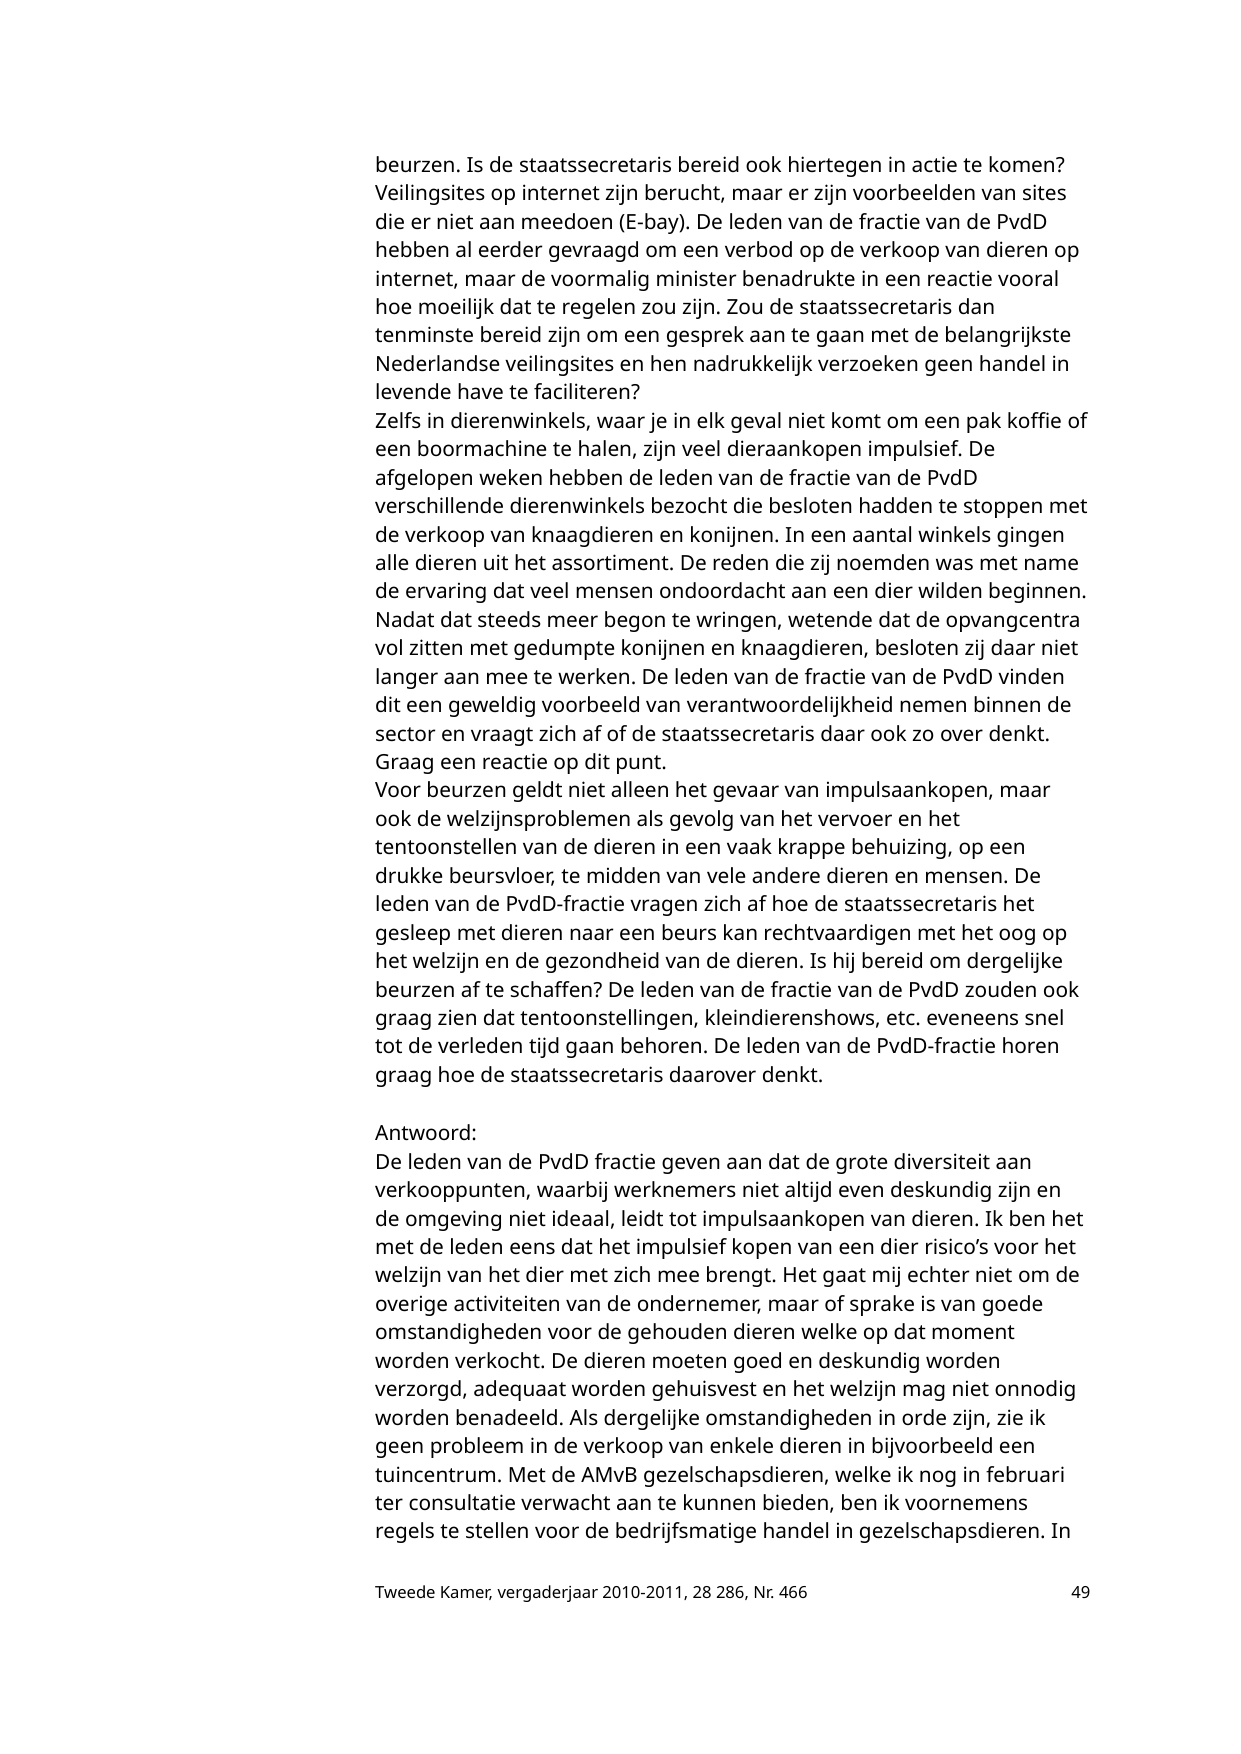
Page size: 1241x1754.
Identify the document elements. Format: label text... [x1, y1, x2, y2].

text Zelfs in dierenwinkels, waar je in elk geval niet komt om een pak koffie of een boormachine te halen, zijn veel dieraankopen impulsief. De afgelopen weken hebben de leden van de fractie van de PvdD verschillende dierenwinkels bezocht die besloten hadden te stoppen met de verkoop van knaagdieren en konijnen. In een aantal winkels gingen alle dieren uit het assortiment. De reden die zij noemden was met name de ervaring dat veel mensen ondoordacht aan een dier wilden beginnen. Nadat dat steeds meer begon te wringen, wetende dat de opvangcentra vol zitten met gedumpte konijnen en knaagdieren, besloten zij daar niet langer aan mee te werken. De leden van de fractie van de PvdD vinden dit een geweldig voorbeeld van verantwoordelijkheid nemen binnen de sector en vraagt zich af of de staatssecretaris daar ook zo over denkt. Graag een reactie op dit punt. [375, 406, 1090, 776]
text De leden van de PvdD fractie geven aan dat de grote diversiteit aan verkooppunten, waarbij werknemers niet altijd even deskundig zijn en de omgeving niet ideaal, leidt tot impulsaankopen van dieren. Ik ben het met de leden eens dat het impulsief kopen van een dier risico’s voor het welzijn van het dier met zich mee brengt. Het gaat mij echter niet om de overige activiteiten van de ondernemer, maar of sprake is van goede omstandigheden voor de gehouden dieren welke op dat moment worden verkocht. De dieren moeten goed en deskundig worden verzorgd, adequaat worden gehuisvest en het welzijn mag niet onnodig worden benadeeld. Als dergelijke omstandigheden in orde zijn, zie ik geen probleem in de verkoop van enkele dieren in bijvoorbeeld een tuincentrum. Met de AMvB gezelschapsdieren, welke ik nog in februari ter consultatie verwacht aan te kunnen bieden, ben ik voornemens regels te stellen voor de bedrijfsmatige handel in gezelschapsdieren. In [375, 1147, 1090, 1545]
text Voor beurzen geldt niet alleen het gevaar van impulsaankopen, maar ook de welzijnsproblemen als gevolg van het vervoer en het tentoonstellen van de dieren in een vaak krappe behuizing, op een drukke beursvloer, te midden van vele andere dieren en mensen. De leden van de PvdD-fractie vragen zich af hoe de staatssecretaris het gesleep met dieren naar een beurs kan rechtvaardigen met het oog op het welzijn en de gezondheid van de dieren. Is hij bereid om dergelijke beurzen af te schaffen? De leden van de fractie van de PvdD zouden ook graag zien dat tentoonstellingen, kleindierenshows, etc. eveneens snel tot de verleden tijd gaan behoren. De leden van de PvdD-fractie horen graag hoe de staatssecretaris daarover denkt. [375, 776, 1090, 1088]
text beurzen. Is de staatssecretaris bereid ook hiertegen in actie te komen? Veilingsites op internet zijn berucht, maar er zijn voorbeelden van sites die er niet aan meedoen (E-bay). De leden van de fractie van de PvdD hebben al eerder gevraagd om een verbod op de verkoop van dieren op internet, maar de voormalig minister benadrukte in een reactie vooral hoe moeilijk dat te regelen zou zijn. Zou de staatssecretaris dan tenminste bereid zijn om een gesprek aan te gaan met de belangrijkste Nederlandse veilingsites en hen nadrukkelijk verzoeken geen handel in levende have te faciliteren? [375, 150, 1090, 406]
text Antwoord: [375, 1118, 1090, 1147]
